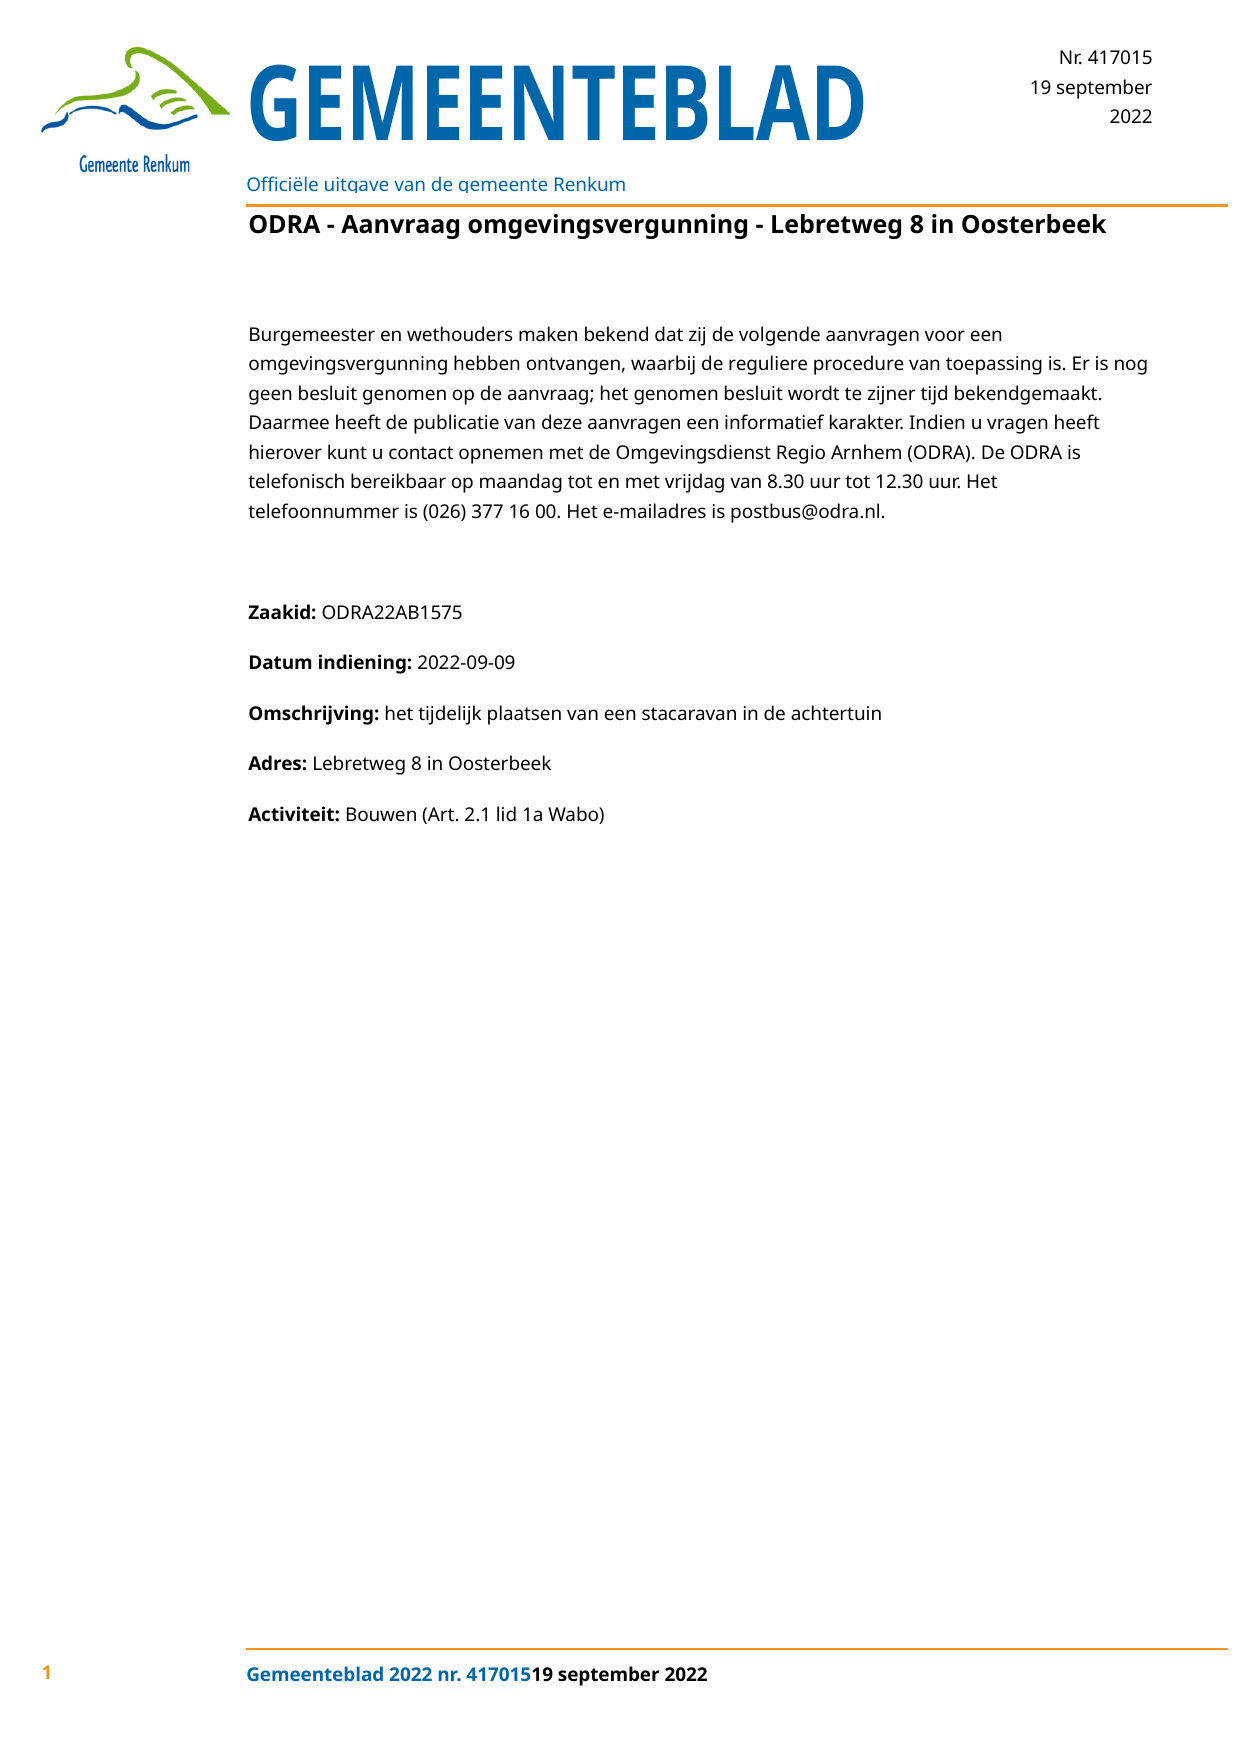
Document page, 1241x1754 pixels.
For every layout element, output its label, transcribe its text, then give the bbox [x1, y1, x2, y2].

text Omschrijving: het tijdelijk plaatsen van een stacaravan in de achtertuin [248, 700, 1152, 726]
text Activiteit: Bouwen (Art. 2.1 lid 1a Wabo) [248, 801, 1152, 826]
text Datum indiening: 2022-09-09 [248, 649, 1152, 675]
picture [41, 47, 231, 172]
text Adres: Lebretweg 8 in Oosterbeek [248, 750, 1152, 776]
text Zaakid: ODRA22AB1575 [248, 599, 1152, 625]
text ODRA - Aanvraag omgevingsvergunning - Lebretweg 8 in Oosterbeek [248, 207, 1152, 241]
text Burgemeester en wethouders maken bekend dat zij de volgende aanvragen voor een omgevingsvergunning hebben ontvangen, waarbij de reguliere procedure van toepassing is. Er is nog geen besluit genomen op de aanvraag; het genomen besluit wordt te zijner tijd bekendgemaakt. Daarmee heeft de publicatie van deze aanvragen een informatief karakter. Indien u vragen heeft hierover kunt u contact opnemen met de Omgevingsdienst Regio Arnhem (ODRA). De ODRA is telefonisch bereikbaar op maandag tot en met vrijdag van 8.30 uur tot 12.30 uur. Het telefoonnummer is (026) 377 16 00. Het e-mailadres is postbus@odra.nl. [248, 321, 1152, 524]
